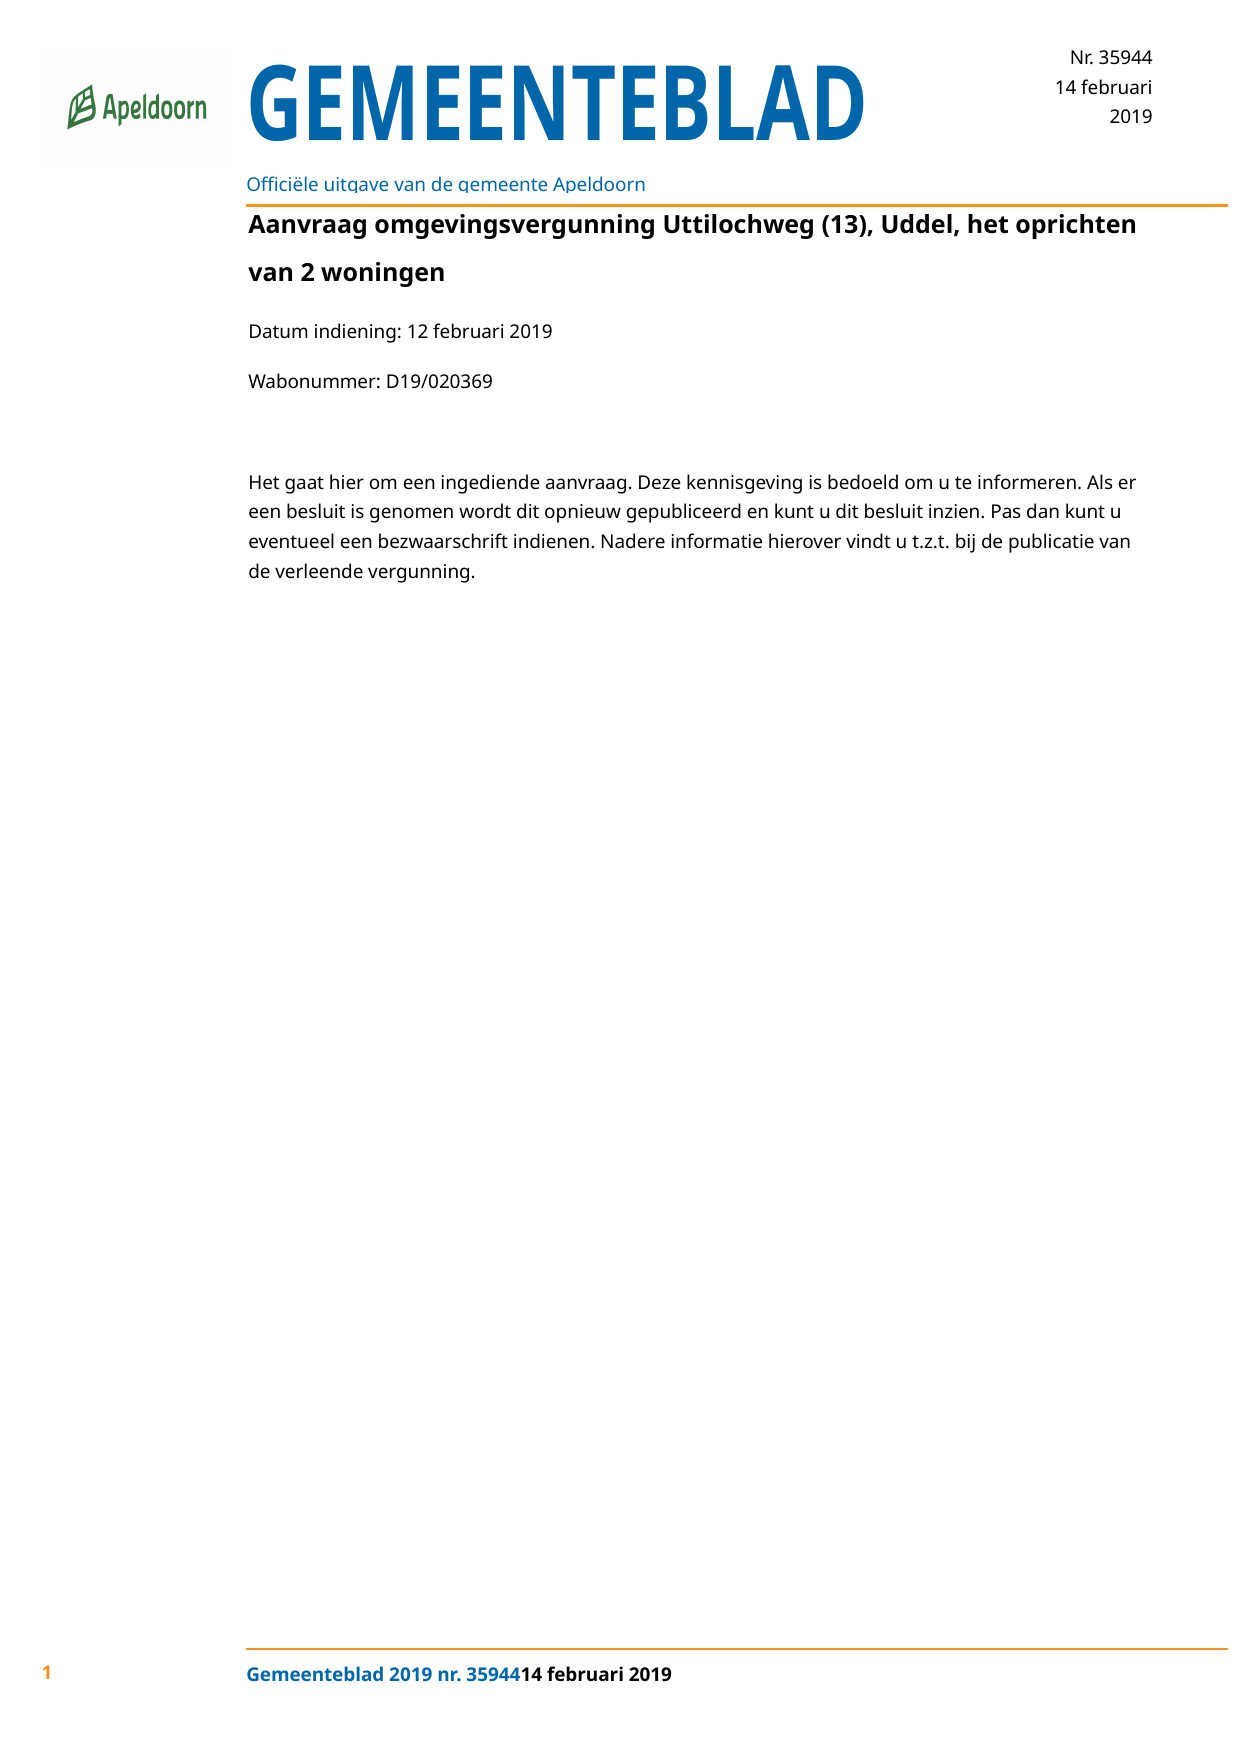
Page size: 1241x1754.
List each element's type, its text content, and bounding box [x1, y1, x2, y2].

text Datum indiening: 12 februari 2019 [248, 318, 1152, 344]
text Wabonummer: D19/020369 [248, 368, 1152, 394]
picture [41, 47, 231, 172]
text Aanvraag omgevingsvergunning Uttilochweg (13), Uddel, het oprichten van 2 woningen [248, 207, 1152, 288]
text Het gaat hier om een ingediende aanvraag. Deze kennisgeving is bedoeld om u te informeren. Als er een besluit is genomen wordt dit opnieuw gepubliceerd en kunt u dit besluit inzien. Pas dan kunt u eventueel een bezwaarschrift indienen. Nadere informatie hierover vindt u t.z.t. bij de publicatie van de verleende vergunning. [248, 469, 1152, 584]
